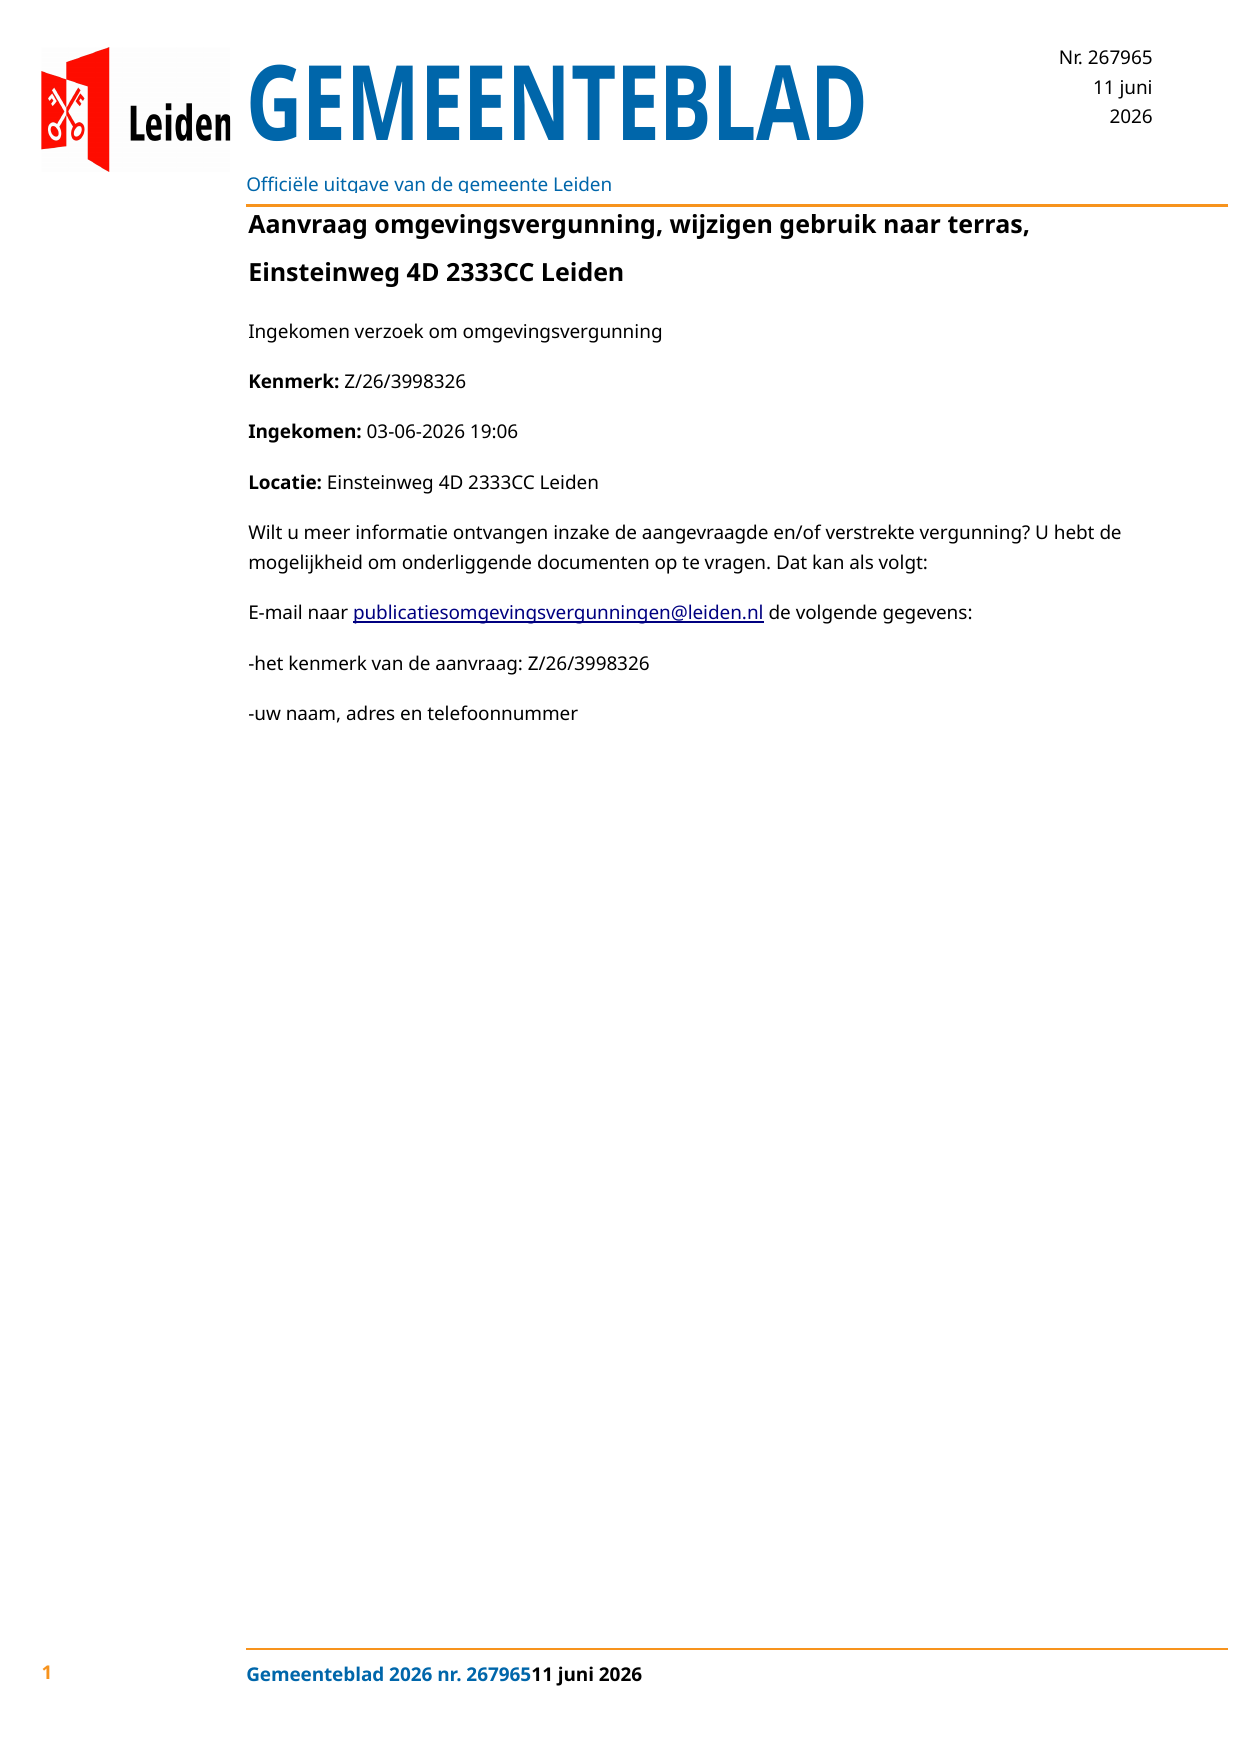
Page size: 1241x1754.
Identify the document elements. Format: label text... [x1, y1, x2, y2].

text Ingekomen: 03-06-2026 19:06 [248, 419, 1152, 444]
text -het kenmerk van de aanvraag: Z/26/3998326 [248, 650, 1152, 676]
text E-mail naar publicatiesomgevingsvergunningen@leiden.nl de volgende gegevens: [248, 599, 1152, 625]
text -uw naam, adres en telefoonnummer [248, 700, 1152, 726]
text Ingekomen verzoek om omgevingsvergunning [248, 318, 1152, 344]
text Locatie: Einsteinweg 4D 2333CC Leiden [248, 469, 1152, 495]
text Kenmerk: Z/26/3998326 [248, 368, 1152, 394]
text Aanvraag omgevingsvergunning, wijzigen gebruik naar terras, Einsteinweg 4D 2333CC Leiden [248, 207, 1152, 288]
picture [41, 47, 231, 172]
text Wilt u meer informatie ontvangen inzake de aangevraagde en/of verstrekte vergunning? U hebt de mogelijkheid om onderliggende documenten op te vragen. Dat kan als volgt: [248, 519, 1152, 575]
